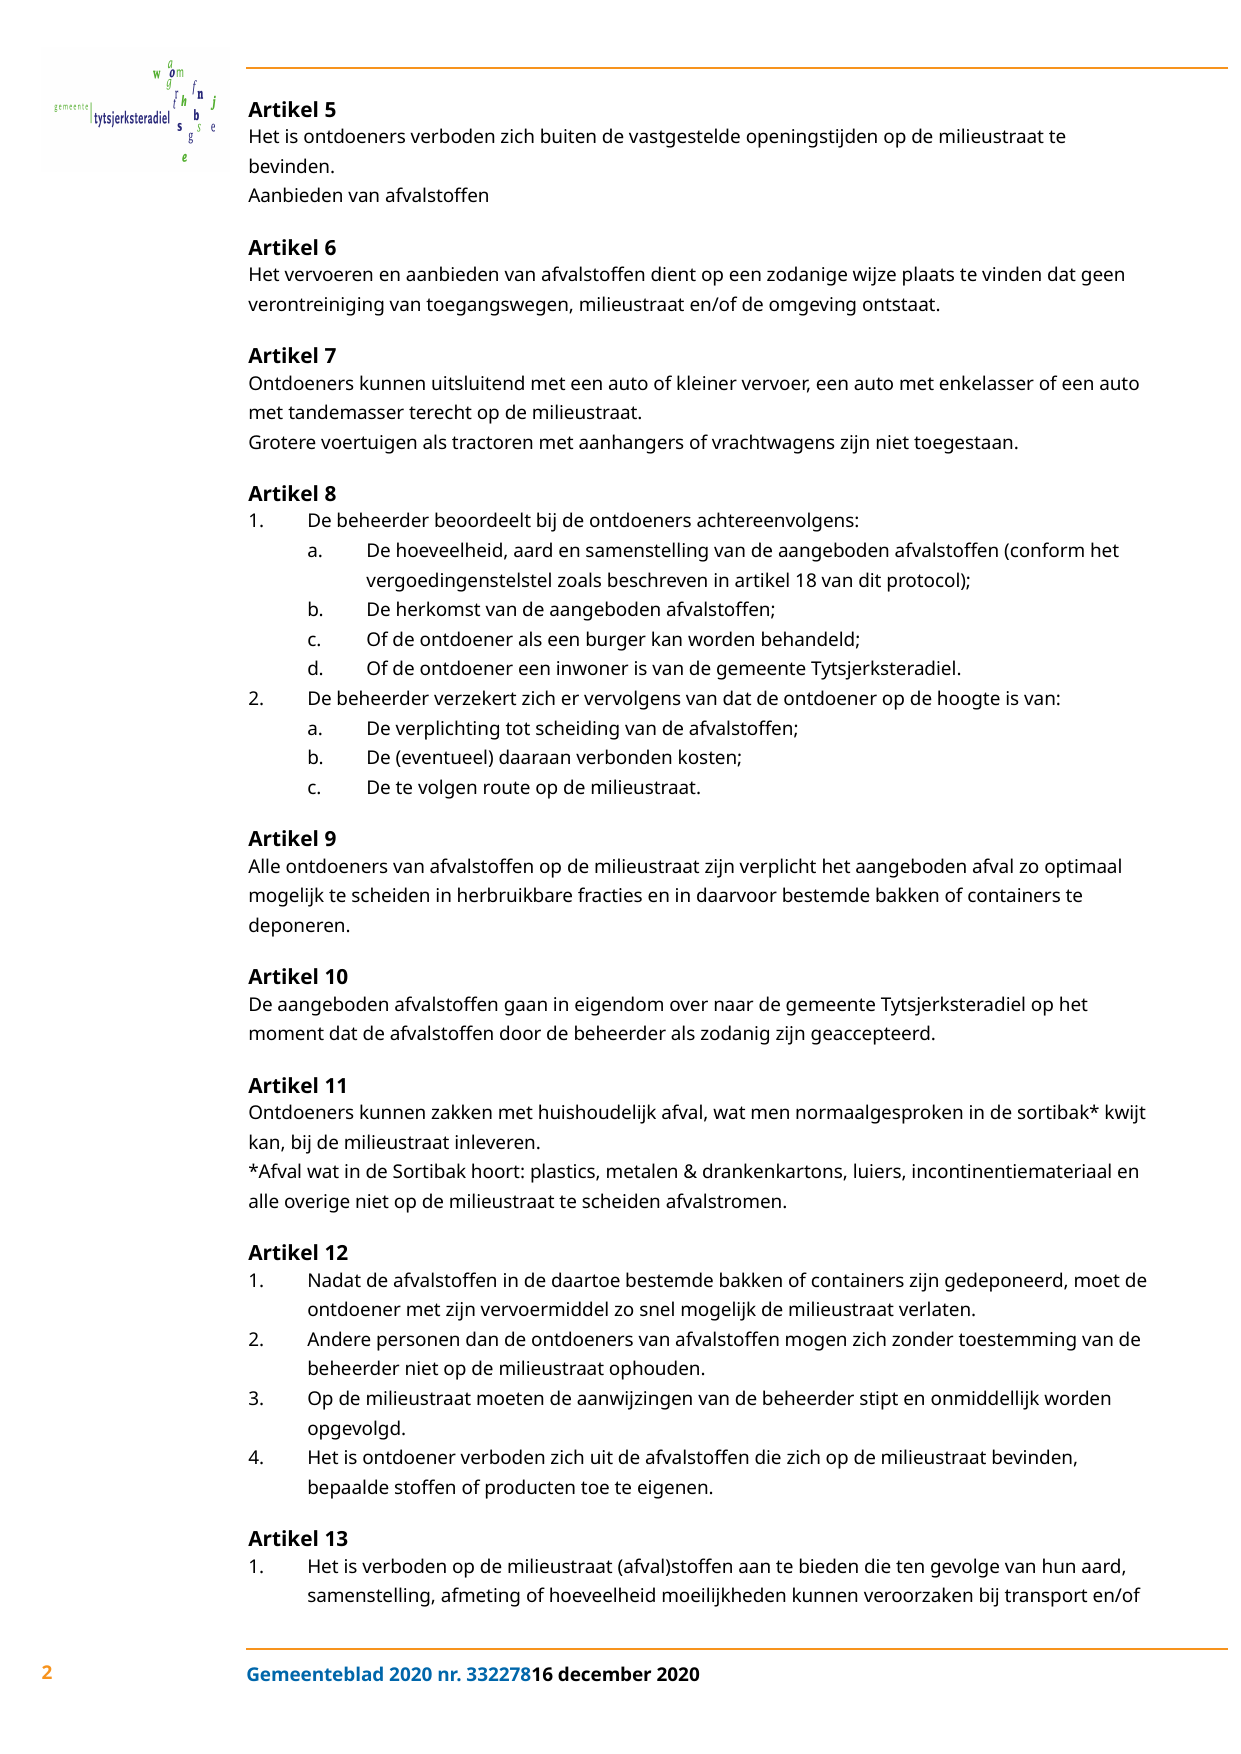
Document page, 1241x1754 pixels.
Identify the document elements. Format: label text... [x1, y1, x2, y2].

text Artikel 8 [248, 479, 1152, 508]
text Het vervoeren en aanbieden van afvalstoffen dient op een zodanige wijze plaats te vinden dat geen verontreiniging van toegangswegen, milieustraat en/of de omgeving ontstaat. [248, 261, 1152, 317]
list De verplichting tot scheiding van de afvalstoffen; [307, 715, 1152, 741]
text De aangeboden afvalstoffen gaan in eigendom over naar de gemeente Tytsjerksteradiel op het moment dat de afvalstoffen door de beheerder als zodanig zijn geaccepteerd. [248, 991, 1152, 1046]
text Artikel 12 [248, 1238, 1152, 1267]
text Artikel 13 [248, 1524, 1152, 1553]
text Aanbieden van afvalstoffen [248, 182, 1152, 208]
list De hoeveelheid, aard en samenstelling van de aangeboden afvalstoffen (conform het vergoedingenstelstel zoals beschreven in artikel 18 van dit protocol); [307, 537, 1152, 593]
text Artikel 7 [248, 341, 1152, 370]
text Alle ontdoeners van afvalstoffen op de milieustraat zijn verplicht het aangeboden afval zo optimaal mogelijk te scheiden in herbruikbare fracties en in daarvoor bestemde bakken of containers te deponeren. [248, 853, 1152, 938]
text Artikel 6 [248, 233, 1152, 261]
list Het is ontdoener verboden zich uit de afvalstoffen die zich op de milieustraat bevinden, bepaalde stoffen of producten toe te eigenen. [248, 1444, 1152, 1500]
list De (eventueel) daaraan verbonden kosten; [307, 744, 1152, 770]
text Ontdoeners kunnen uitsluitend met een auto of kleiner vervoer, een auto met enkelasser of een auto met tandemasser terecht op de milieustraat. [248, 370, 1152, 425]
text Het is ontdoeners verboden zich buiten de vastgestelde openingstijden op de milieustraat te bevinden. [248, 123, 1152, 178]
list Of de ontdoener een inwoner is van de gemeente Tytsjerksteradiel. [307, 656, 1152, 681]
text Artikel 11 [248, 1071, 1152, 1099]
text Artikel 9 [248, 824, 1152, 853]
text Artikel 5 [248, 95, 1152, 123]
text Artikel 10 [248, 962, 1152, 991]
list Andere personen dan de ontdoeners van afvalstoffen mogen zich zonder toestemming van de beheerder niet op de milieustraat ophouden. [248, 1326, 1152, 1381]
text Grotere voertuigen als tractoren met aanhangers of vrachtwagens zijn niet toegestaan. [248, 429, 1152, 454]
list Het is verboden op de milieustraat (afval)stoffen aan te bieden die ten gevolge van hun aard, samenstelling, afmeting of hoeveelheid moeilijkheden kunnen veroorzaken bij transport en/of [248, 1553, 1152, 1608]
list Op de milieustraat moeten de aanwijzingen van de beheerder stipt en onmiddellijk worden opgevolgd. [248, 1385, 1152, 1441]
list De beheerder verzekert zich er vervolgens van dat de ontdoener op de hoogte is van: [248, 685, 1152, 711]
picture [41, 47, 231, 172]
text *Afval wat in de Sortibak hoort: plastics, metalen & drankenkartons, luiers, incontinentiemateriaal en alle overige niet op de milieustraat te scheiden afvalstromen. [248, 1158, 1152, 1214]
list De beheerder beoordeelt bij de ontdoeners achtereenvolgens: [248, 508, 1152, 533]
list De herkomst van de aangeboden afvalstoffen; [307, 596, 1152, 622]
list Nadat de afvalstoffen in de daartoe bestemde bakken of containers zijn gedeponeerd, moet de ontdoener met zijn vervoermiddel zo snel mogelijk de milieustraat verlaten. [248, 1267, 1152, 1322]
text Ontdoeners kunnen zakken met huishoudelijk afval, wat men normaalgesproken in de sortibak* kwijt kan, bij de milieustraat inleveren. [248, 1099, 1152, 1154]
list De te volgen route op de milieustraat. [307, 774, 1152, 800]
list Of de ontdoener als een burger kan worden behandeld; [307, 626, 1152, 652]
